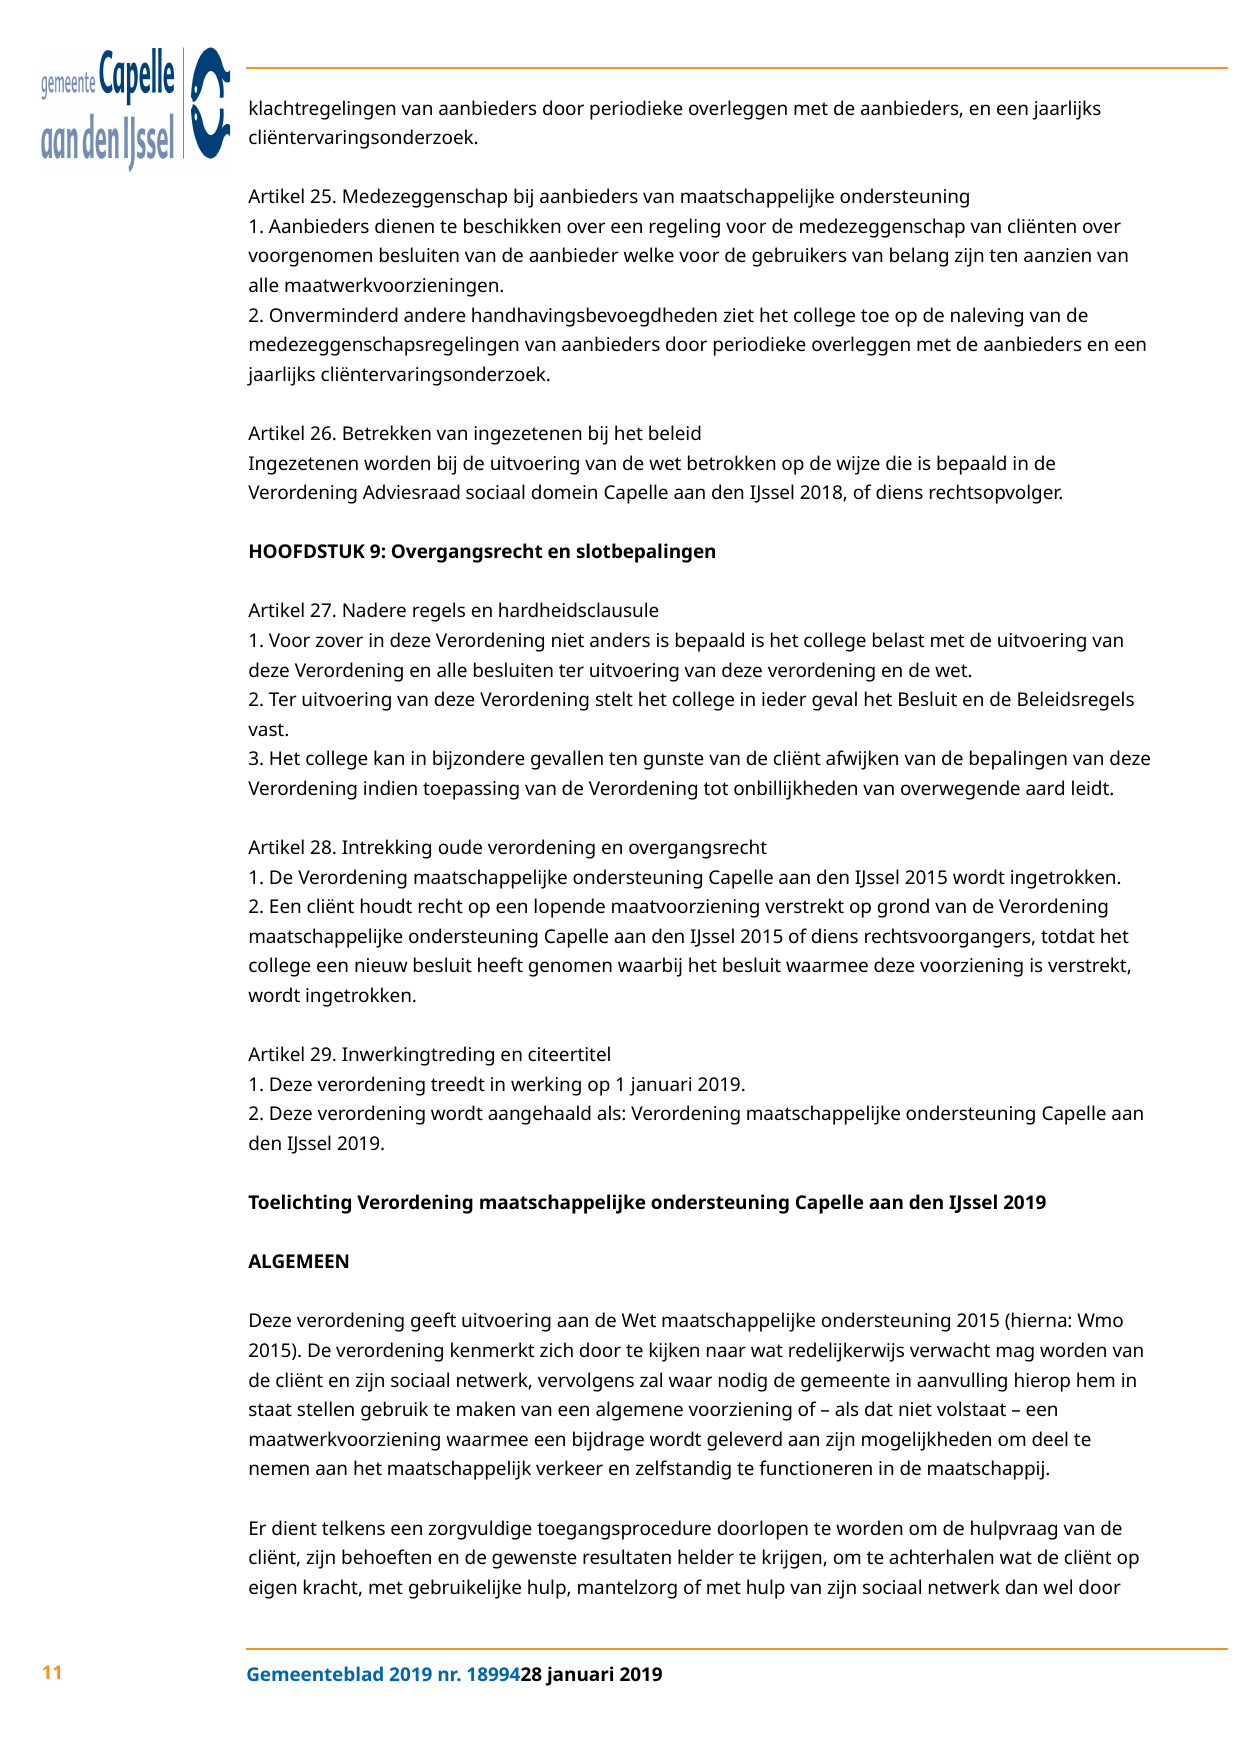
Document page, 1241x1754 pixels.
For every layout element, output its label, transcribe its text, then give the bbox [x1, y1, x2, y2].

text 2. Ter uitvoering van deze Verordening stelt het college in ieder geval het Besluit en de Beleidsregels vast. [248, 686, 1152, 742]
text Ingezetenen worden bij de uitvoering van de wet betrokken op de wijze die is bepaald in de Verordening Adviesraad sociaal domein Capelle aan den IJssel 2018, of diens rechtsopvolger. [248, 450, 1152, 505]
text Artikel 27. Nadere regels en hardheidsclausule [248, 598, 1152, 623]
text ALGEMEEN [248, 1248, 1152, 1274]
text Artikel 29. Inwerkingtreding en citeertitel [248, 1041, 1152, 1067]
text Deze verordening geeft uitvoering aan de Wet maatschappelijke ondersteuning 2015 (hierna: Wmo 2015). De verordening kenmerkt zich door te kijken naar wat redelijkerwijs verwacht mag worden van de cliënt en zijn sociaal netwerk, vervolgens zal waar nodig de gemeente in aanvulling hierop hem in staat stellen gebruik te maken van een algemene voorziening of – als dat niet volstaat – een maatwerkvoorziening waarmee een bijdrage wordt geleverd aan zijn mogelijkheden om deel te nemen aan het maatschappelijk verkeer en zelfstandig te functioneren in de maatschappij. [248, 1308, 1152, 1481]
text klachtregelingen van aanbieders door periodieke overleggen met de aanbieders, en een jaarlijks cliëntervaringsonderzoek. [248, 95, 1152, 150]
text Artikel 28. Intrekking oude verordening en overgangsrecht [248, 834, 1152, 860]
text Artikel 25. Medezeggenschap bij aanbieders van maatschappelijke ondersteuning [248, 183, 1152, 209]
picture [41, 47, 231, 172]
text 1. Deze verordening treedt in werking op 1 januari 2019. [248, 1071, 1152, 1097]
text Artikel 26. Betrekken van ingezetenen bij het beleid [248, 420, 1152, 446]
text 2. Een cliënt houdt recht op een lopende maatvoorziening verstrekt op grond van de Verordening maatschappelijke ondersteuning Capelle aan den IJssel 2015 of diens rechtsvoorgangers, totdat het college een nieuw besluit heeft genomen waarbij het besluit waarmee deze voorziening is verstrekt, wordt ingetrokken. [248, 893, 1152, 1008]
text 1. De Verordening maatschappelijke ondersteuning Capelle aan den IJssel 2015 wordt ingetrokken. [248, 864, 1152, 890]
text 3. Het college kan in bijzondere gevallen ten gunste van de cliënt afwijken van de bepalingen van deze Verordening indien toepassing van de Verordening tot onbillijkheden van overwegende aard leidt. [248, 746, 1152, 801]
text 2. Onverminderd andere handhavingsbevoegdheden ziet het college toe op de naleving van de medezeggenschapsregelingen van aanbieders door periodieke overleggen met de aanbieders en een jaarlijks cliëntervaringsonderzoek. [248, 302, 1152, 387]
text Toelichting Verordening maatschappelijke ondersteuning Capelle aan den IJssel 2019 [248, 1189, 1152, 1215]
text HOOFDSTUK 9: Overgangsrecht en slotbepalingen [248, 538, 1152, 564]
text 2. Deze verordening wordt aangehaald als: Verordening maatschappelijke ondersteuning Capelle aan den IJssel 2019. [248, 1101, 1152, 1156]
text Er dient telkens een zorgvuldige toegangsprocedure doorlopen te worden om de hulpvraag van de cliënt, zijn behoeften en de gewenste resultaten helder te krijgen, om te achterhalen wat de cliënt op eigen kracht, met gebruikelijke hulp, mantelzorg of met hulp van zijn sociaal netwerk dan wel door [248, 1515, 1152, 1600]
text 1. Voor zover in deze Verordening niet anders is bepaald is het college belast met de uitvoering van deze Verordening en alle besluiten ter uitvoering van deze verordening en de wet. [248, 627, 1152, 683]
text 1. Aanbieders dienen te beschikken over een regeling voor de medezeggenschap van cliënten over voorgenomen besluiten van de aanbieder welke voor de gebruikers van belang zijn ten aanzien van alle maatwerkvoorzieningen. [248, 213, 1152, 298]
